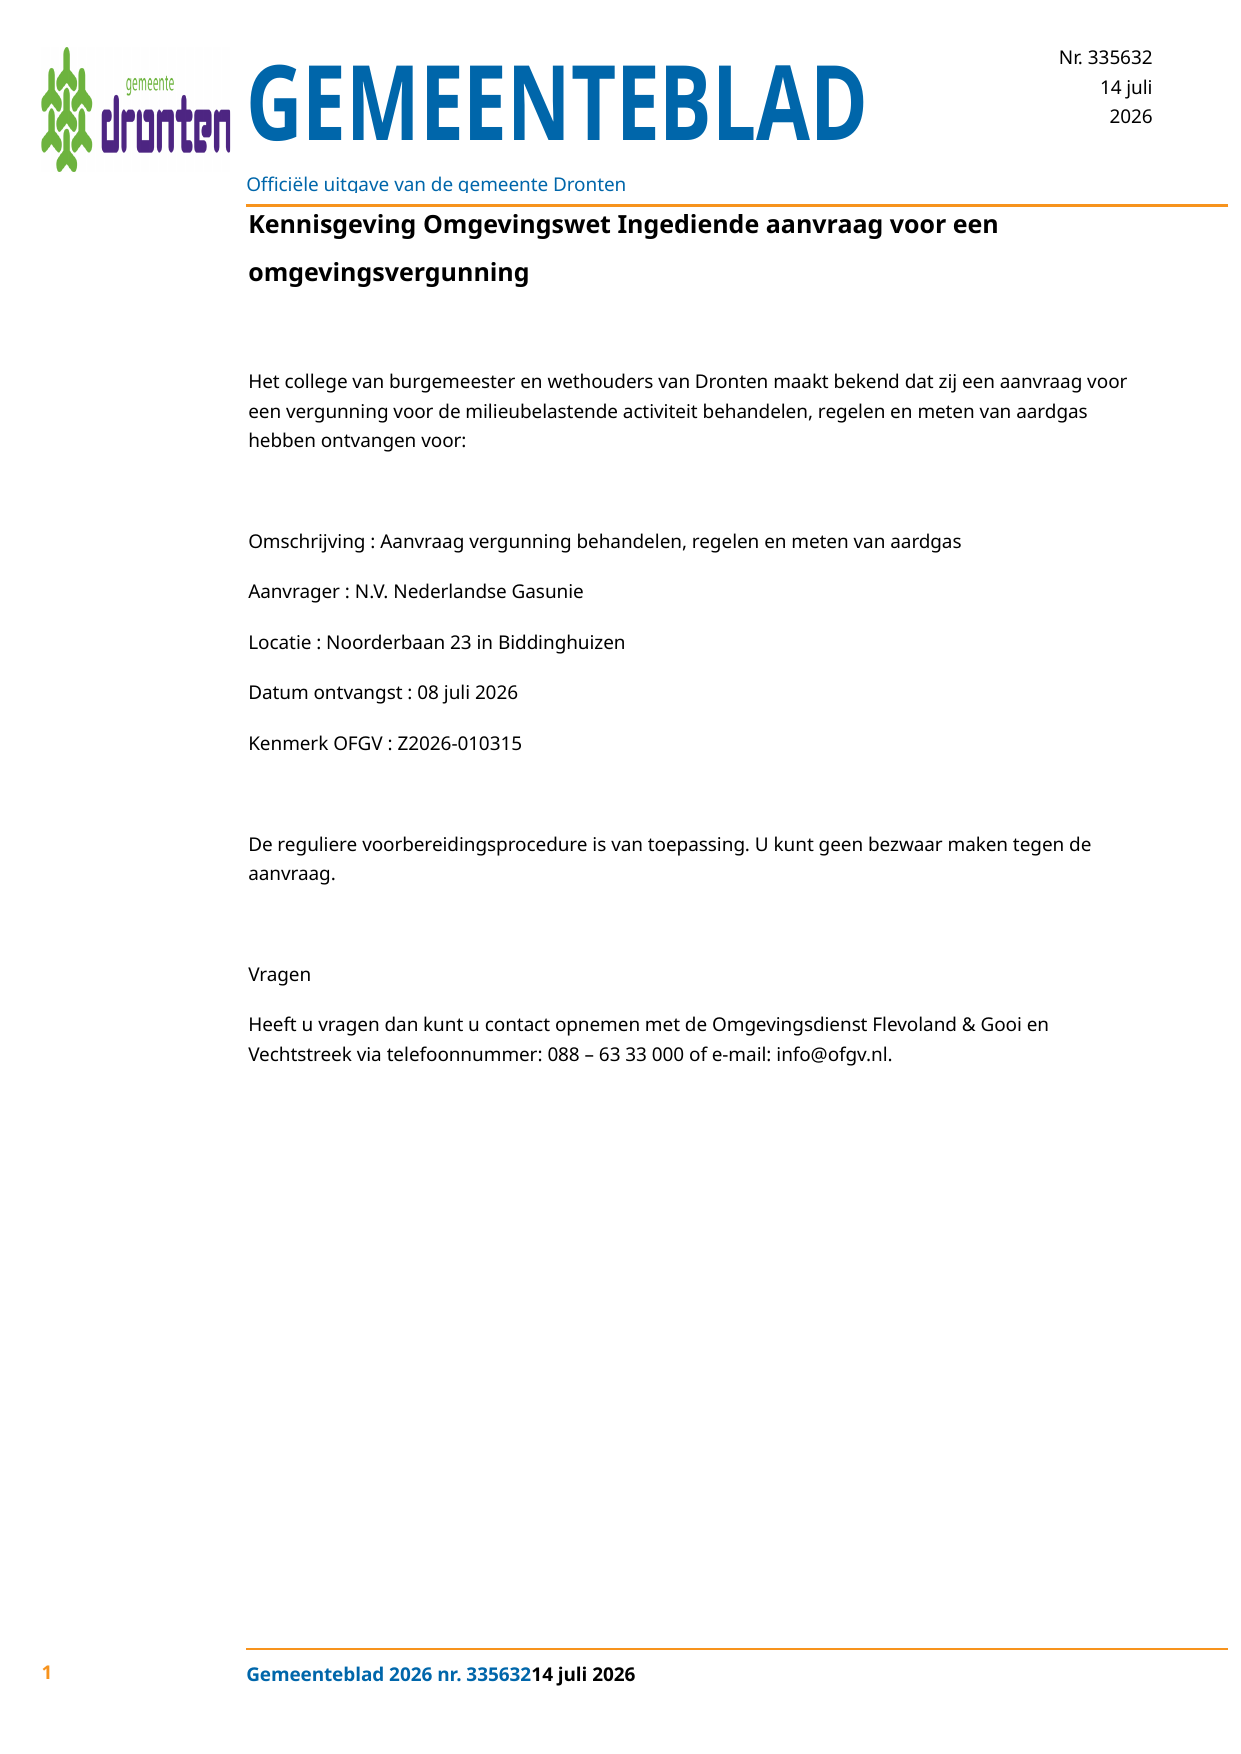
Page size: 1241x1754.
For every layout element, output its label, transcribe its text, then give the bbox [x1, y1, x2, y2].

text De reguliere voorbereidingsprocedure is van toepassing. U kunt geen bezwaar maken tegen de aanvraag. [248, 831, 1152, 886]
text Heeft u vragen dan kunt u contact opnemen met de Omgevingsdienst Flevoland & Gooi en Vechtstreek via telefoonnummer: 088 – 63 33 000 of e-mail: info@ofgv.nl. [248, 1012, 1152, 1067]
text Locatie : Noorderbaan 23 in Biddinghuizen [248, 629, 1152, 655]
text Kenmerk OFGV : Z2026-010315 [248, 730, 1152, 756]
text Het college van burgemeester en wethouders van Dronten maakt bekend dat zij een aanvraag voor een vergunning voor de milieubelastende activiteit behandelen, regelen en meten van aardgas hebben ontvangen voor: [248, 368, 1152, 453]
text Kennisgeving Omgevingswet Ingediende aanvraag voor een omgevingsvergunning [248, 207, 1152, 288]
text Vragen [248, 961, 1152, 987]
text Aanvrager : N.V. Nederlandse Gasunie [248, 579, 1152, 604]
picture [41, 47, 231, 172]
text Datum ontvangst : 08 juli 2026 [248, 679, 1152, 705]
text Omschrijving : Aanvraag vergunning behandelen, regelen en meten van aardgas [248, 528, 1152, 554]
